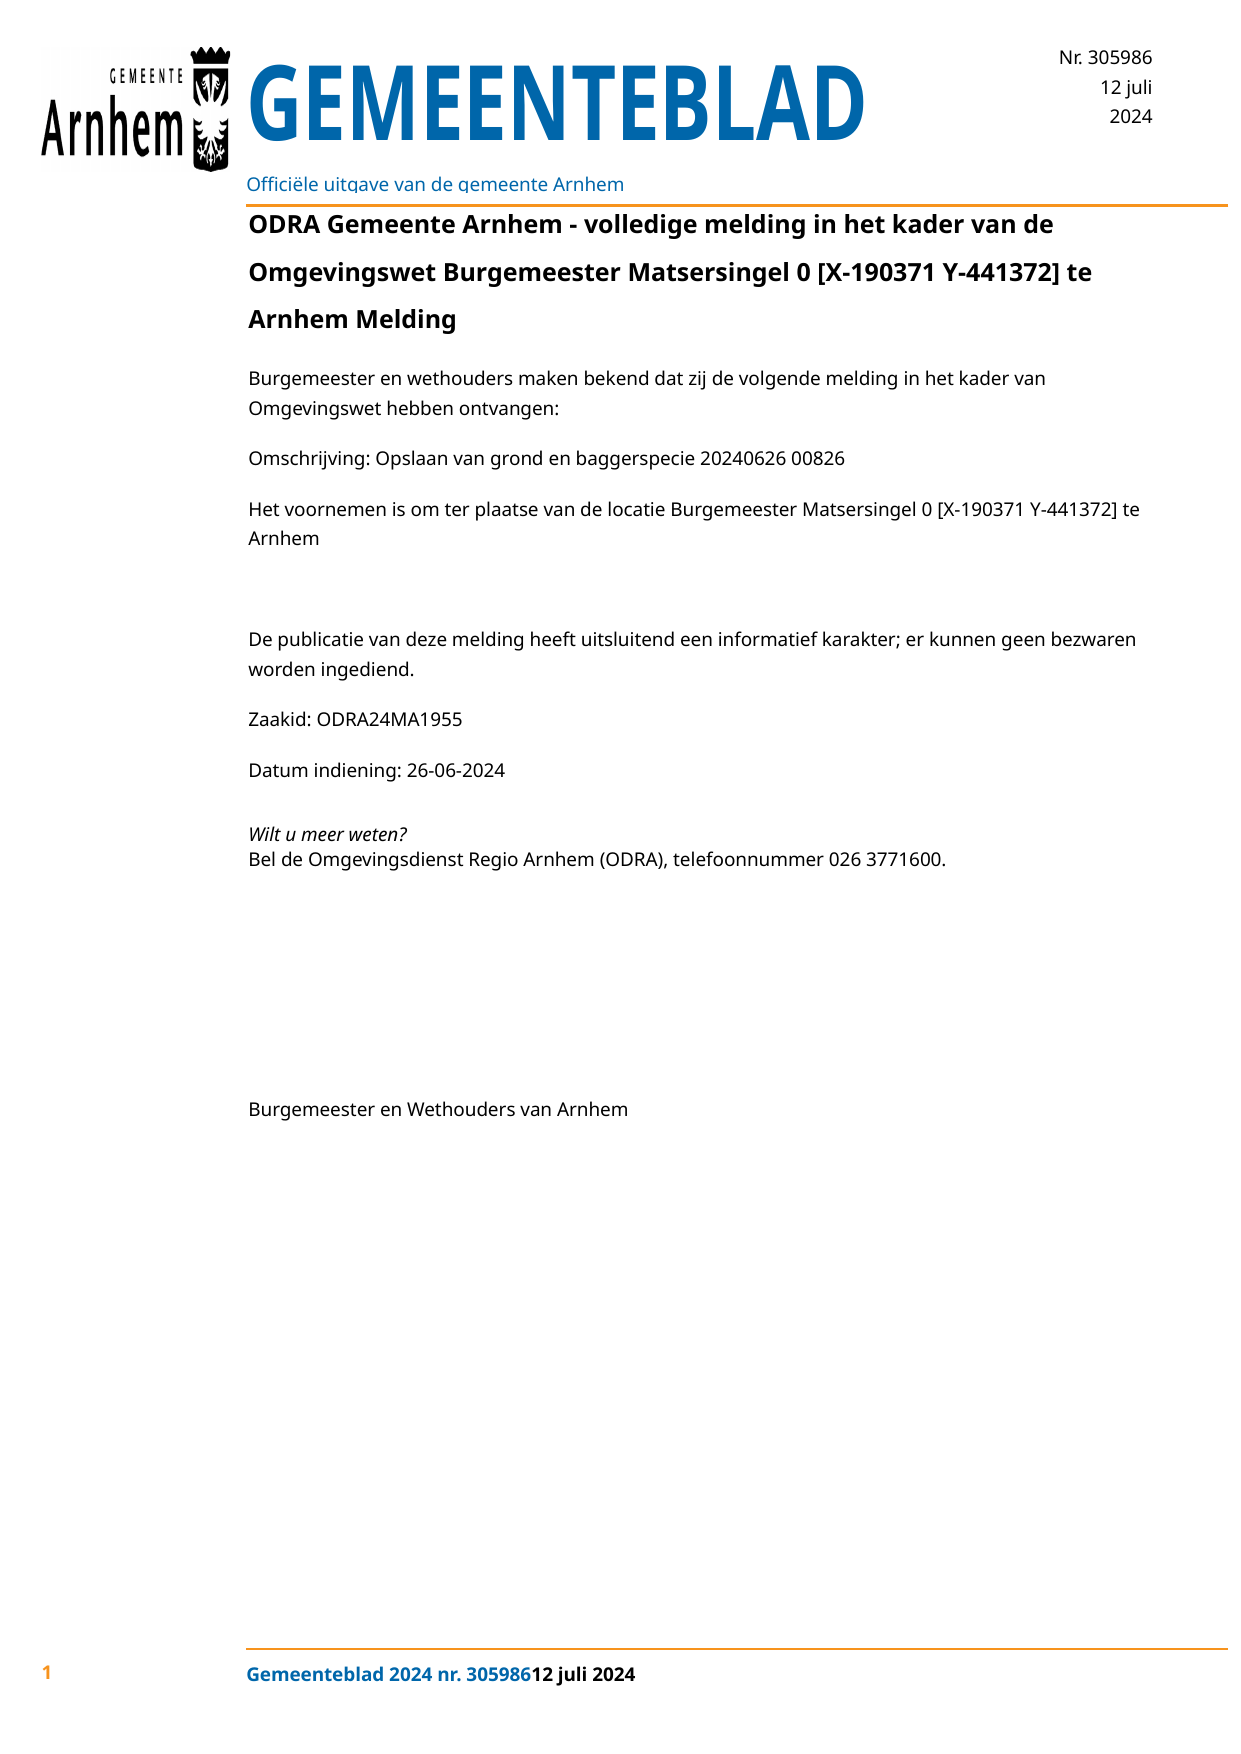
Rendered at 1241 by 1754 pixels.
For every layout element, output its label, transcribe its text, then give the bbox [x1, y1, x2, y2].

picture [41, 47, 231, 172]
text Datum indiening: 26-06-2024 [248, 757, 1152, 782]
text Wilt u meer weten? [248, 821, 1152, 846]
text Omschrijving: Opslaan van grond en baggerspecie 20240626 00826 [248, 446, 1152, 471]
text Burgemeester en wethouders maken bekend dat zij de volgende melding in het kader van Omgevingswet hebben ontvangen: [248, 366, 1152, 421]
text De publicatie van deze melding heeft uitsluitend een informatief karakter; er kunnen geen bezwaren worden ingediend. [248, 626, 1152, 682]
text Het voornemen is om ter plaatse van de locatie Burgemeester Matsersingel 0 [X-190371 Y-441372] te Arnhem [248, 496, 1152, 551]
text ODRA Gemeente Arnhem - volledige melding in het kader van de Omgevingswet Burgemeester Matsersingel 0 [X-190371 Y-441372] te Arnhem Melding [248, 207, 1152, 336]
text Zaakid: ODRA24MA1955 [248, 706, 1152, 732]
text Bel de Omgevingsdienst Regio Arnhem (ODRA), telefoonnummer 026 3771600. [248, 846, 1152, 872]
text Burgemeester en Wethouders van Arnhem [248, 1096, 1152, 1122]
